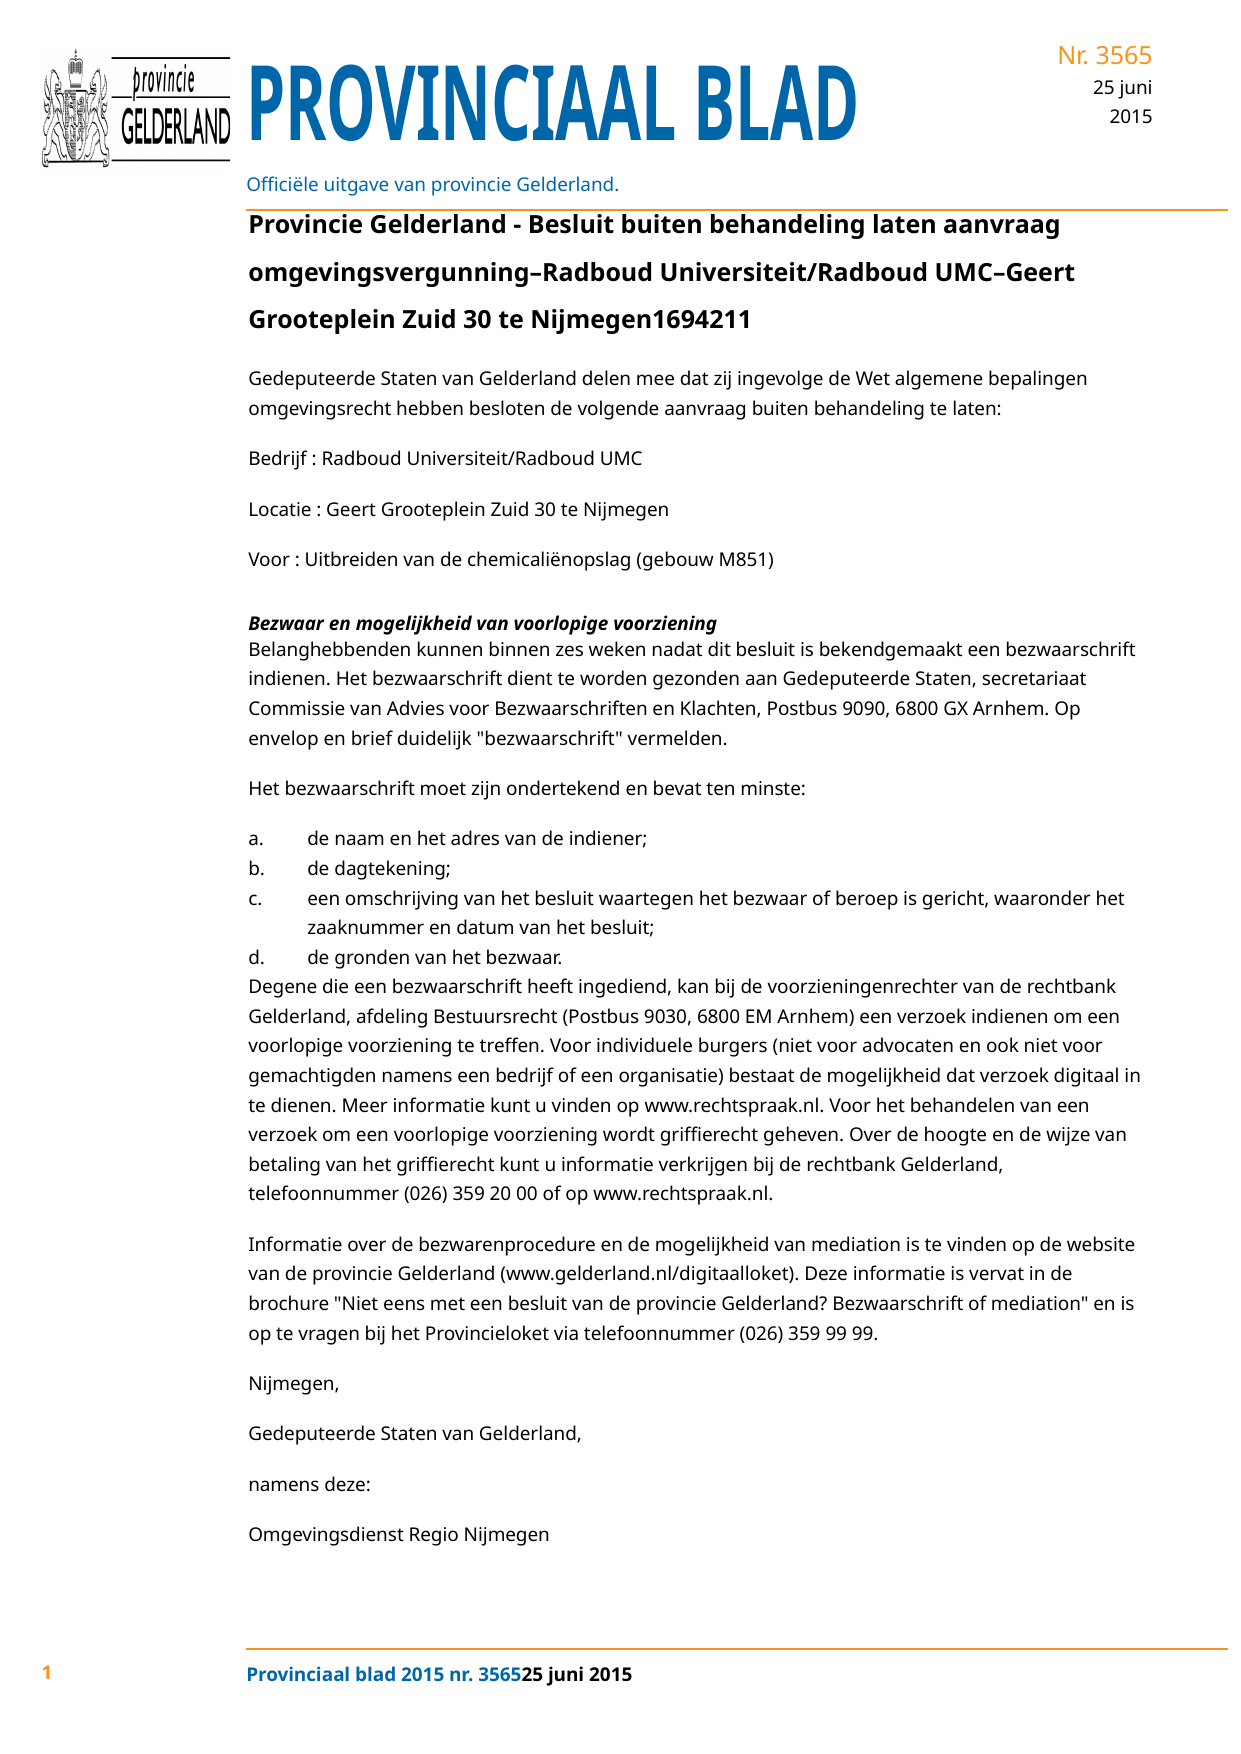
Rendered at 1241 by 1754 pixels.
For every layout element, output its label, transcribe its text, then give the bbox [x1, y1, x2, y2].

text Degene die een bezwaarschrift heeft ingediend, kan bij de voorzieningenrechter van de rechtbank Gelderland, afdeling Bestuursrecht (Postbus 9030, 6800 EM Arnhem) een verzoek indienen om een voorlopige voorziening te treffen. Voor individuele burgers (niet voor advocaten en ook niet voor gemachtigden namens een bedrijf of een organisatie) bestaat de mogelijkheid dat verzoek digitaal in te dienen. Meer informatie kunt u vinden op www.rechtspraak.nl. Voor het behandelen van een verzoek om een voorlopige voorziening wordt griffierecht geheven. Over de hoogte en de wijze van betaling van het griffierecht kunt u informatie verkrijgen bij de rechtbank Gelderland, telefoonnummer (026) 359 20 00 of op www.rechtspraak.nl. [248, 973, 1152, 1206]
list de dagtekening; [248, 855, 1152, 881]
text Belanghebbenden kunnen binnen zes weken nadat dit besluit is bekendgemaakt een bezwaarschrift indienen. Het bezwaarschrift dient te worden gezonden aan Gedeputeerde Staten, secretariaat Commissie van Advies voor Bezwaarschriften en Klachten, Postbus 9090, 6800 GX Arnhem. Op envelop en brief duidelijk "bezwaarschrift" vermelden. [248, 636, 1152, 751]
text Voor : Uitbreiden van de chemicaliënopslag (gebouw M851) [248, 546, 1152, 572]
text Het bezwaarschrift moet zijn ondertekend en bevat ten minste: [248, 775, 1152, 801]
list een omschrijving van het besluit waartegen het bezwaar of beroep is gericht, waaronder het zaaknummer en datum van het besluit; [248, 885, 1152, 940]
text Bedrijf : Radboud Universiteit/Radboud UMC [248, 446, 1152, 471]
text namens deze: [248, 1471, 1152, 1497]
list de gronden van het bezwaar. [248, 944, 1152, 970]
text Locatie : Geert Grooteplein Zuid 30 te Nijmegen [248, 496, 1152, 522]
text Gedeputeerde Staten van Gelderland delen mee dat zij ingevolge de Wet algemene bepalingen omgevingsrecht hebben besloten de volgende aanvraag buiten behandeling te laten: [248, 366, 1152, 421]
list de naam en het adres van de indiener; [248, 826, 1152, 851]
picture [41, 47, 231, 172]
text Nijmegen, [248, 1370, 1152, 1396]
text Bezwaar en mogelijkheid van voorlopige voorziening [248, 610, 1152, 636]
text Informatie over de bezwarenprocedure en de mogelijkheid van mediation is te vinden op de website van de provincie Gelderland (www.gelderland.nl/digitaalloket). Deze informatie is vervat in de brochure "Niet eens met een besluit van de provincie Gelderland? Bezwaarschrift of mediation" en is op te vragen bij het Provincieloket via telefoonnummer (026) 359 99 99. [248, 1231, 1152, 1346]
text Gedeputeerde Staten van Gelderland, [248, 1421, 1152, 1446]
text Provincie Gelderland - Besluit buiten behandeling laten aanvraag omgevingsvergunning–Radboud Universiteit/Radboud UMC–Geert Grooteplein Zuid 30 te Nijmegen1694211 [248, 211, 1152, 336]
text Omgevingsdienst Regio Nijmegen [248, 1521, 1152, 1547]
